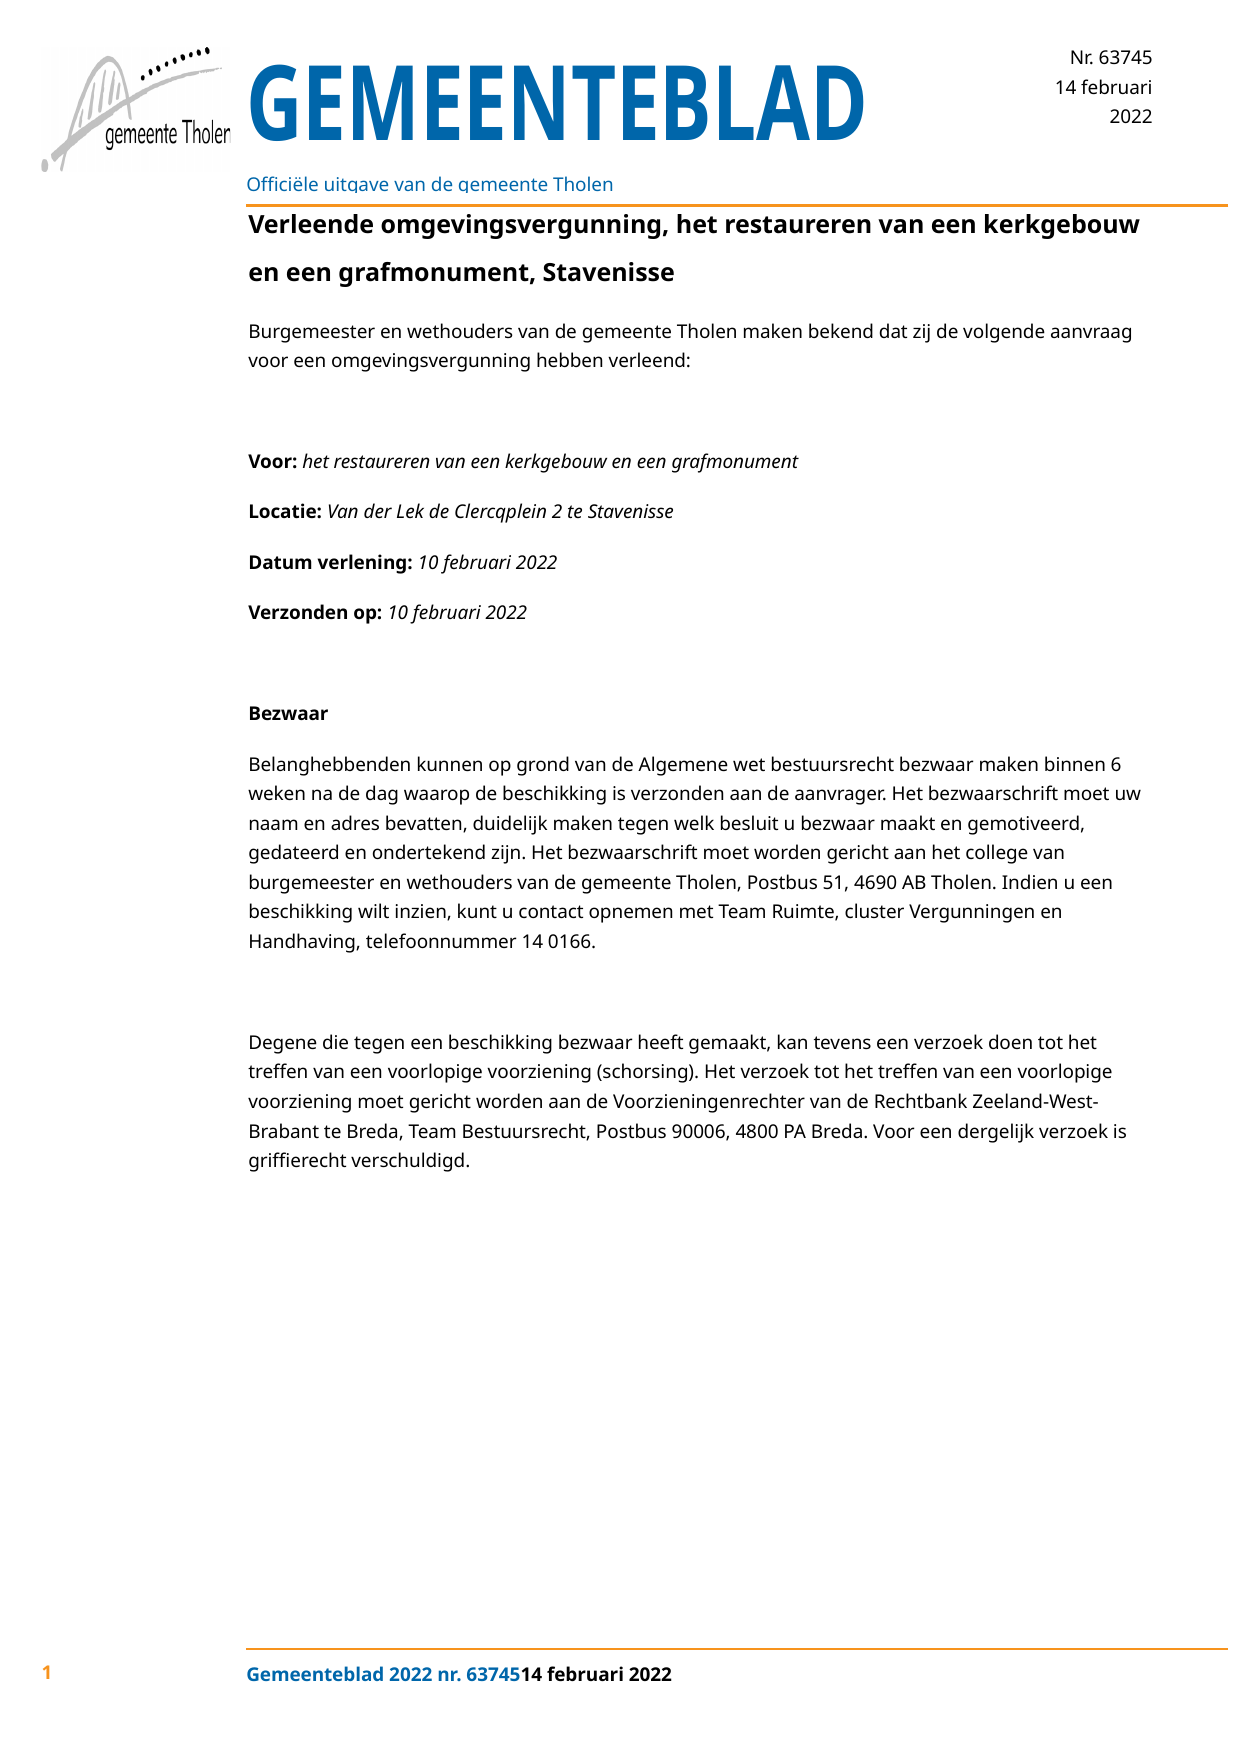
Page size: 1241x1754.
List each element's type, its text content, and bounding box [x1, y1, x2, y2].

text Datum verlening: 10 februari 2022 [248, 549, 1152, 575]
text Bezwaar [248, 700, 1152, 726]
text Belanghebbenden kunnen op grond van de Algemene wet bestuursrecht bezwaar maken binnen 6 weken na de dag waarop de beschikking is verzonden aan de aanvrager. Het bezwaarschrift moet uw naam en adres bevatten, duidelijk maken tegen welk besluit u bezwaar maakt en gemotiveerd, gedateerd en ondertekend zijn. Het bezwaarschrift moet worden gericht aan het college van burgemeester en wethouders van de gemeente Tholen, Postbus 51, 4690 AB Tholen. Indien u een beschikking wilt inzien, kunt u contact opnemen met Team Ruimte, cluster Vergunningen en Handhaving, telefoonnummer 14 0166. [248, 751, 1152, 954]
text Locatie: Van der Lek de Clercqplein 2 te Stavenisse [248, 499, 1152, 524]
picture [41, 47, 231, 172]
text Voor: het restaureren van een kerkgebouw en een grafmonument [248, 448, 1152, 474]
text Verzonden op: 10 februari 2022 [248, 599, 1152, 625]
text Verleende omgevingsvergunning, het restaureren van een kerkgebouw en een grafmonument, Stavenisse [248, 207, 1152, 288]
text Degene die tegen een beschikking bezwaar heeft gemaakt, kan tevens een verzoek doen tot het treffen van een voorlopige voorziening (schorsing). Het verzoek tot het treffen van een voorlopige voorziening moet gericht worden aan de Voorzieningenrechter van de Rechtbank Zeeland-West-Brabant te Breda, Team Bestuursrecht, Postbus 90006, 4800 PA Breda. Voor een dergelijk verzoek is griffierecht verschuldigd. [248, 1029, 1152, 1173]
text Burgemeester en wethouders van de gemeente Tholen maken bekend dat zij de volgende aanvraag voor een omgevingsvergunning hebben verleend: [248, 318, 1152, 373]
